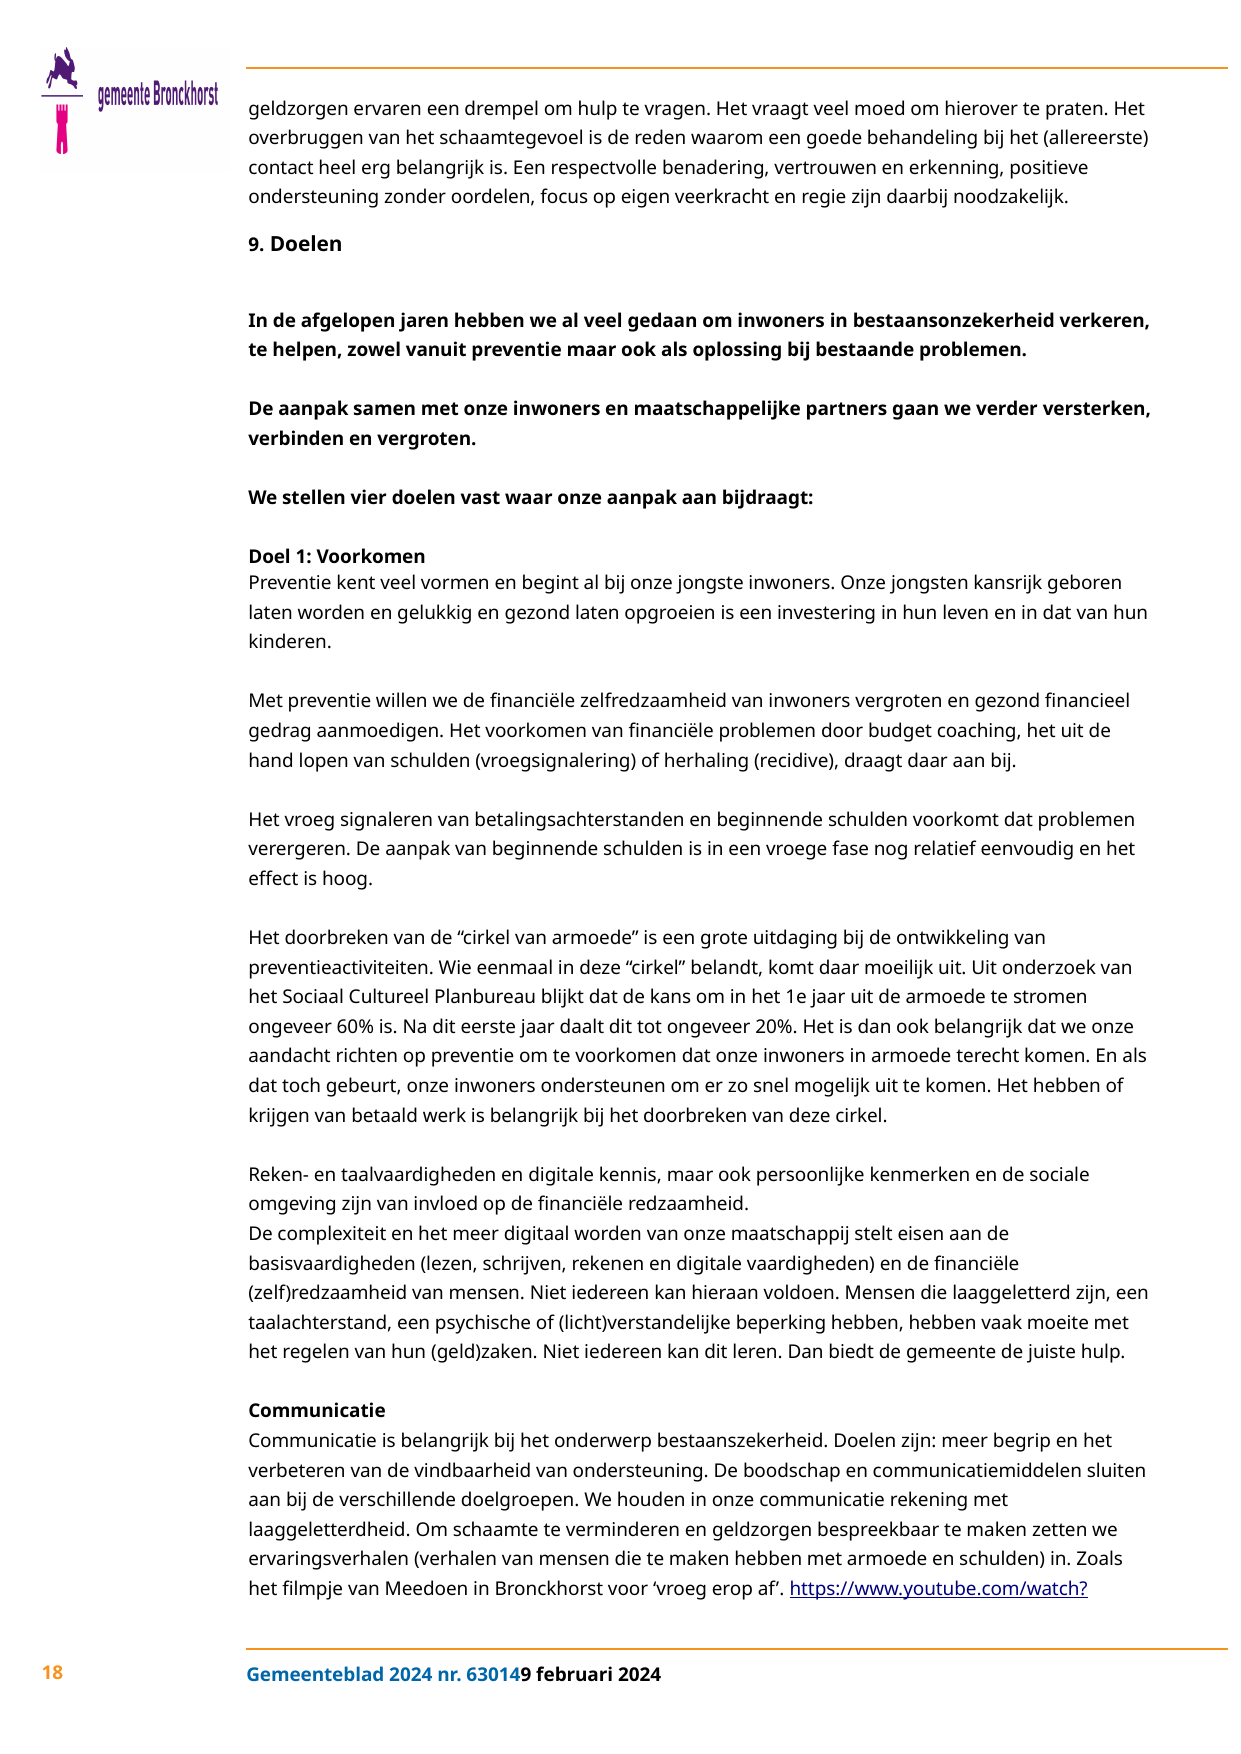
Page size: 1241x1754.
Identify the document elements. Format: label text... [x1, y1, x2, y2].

text De complexiteit en het meer digitaal worden van onze maatschappij stelt eisen aan de basisvaardigheden (lezen, schrijven, rekenen en digitale vaardigheden) en de financiële (zelf)redzaamheid van mensen. Niet iedereen kan hieraan voldoen. Mensen die laaggeletterd zijn, een taalachterstand, een psychische of (licht)verstandelijke beperking hebben, hebben vaak moeite met het regelen van hun (geld)zaken. Niet iedereen kan dit leren. Dan biedt de gemeente de juiste hulp. [248, 1220, 1152, 1364]
text 9. Doelen [248, 229, 1152, 258]
text Het doorbreken van de “cirkel van armoede” is een grote uitdaging bij de ontwikkeling van preventieactiviteiten. Wie eenmaal in deze “cirkel” belandt, komt daar moeilijk uit. Uit onderzoek van het Sociaal Cultureel Planbureau blijkt dat de kans om in het 1e jaar uit de armoede te stromen ongeveer 60% is. Na dit eerste jaar daalt dit tot ongeveer 20%. Het is dan ook belangrijk dat we onze aandacht richten op preventie om te voorkomen dat onze inwoners in armoede terecht komen. En als dat toch gebeurt, onze inwoners ondersteunen om er zo snel mogelijk uit te komen. Het hebben of krijgen van betaald werk is belangrijk bij het doorbreken van deze cirkel. [248, 924, 1152, 1127]
text geldzorgen ervaren een drempel om hulp te vragen. Het vraagt veel moed om hierover te praten. Het overbruggen van het schaamtegevoel is de reden waarom een goede behandeling bij het (allereerste) contact heel erg belangrijk is. Een respectvolle benadering, vertrouwen en erkenning, positieve ondersteuning zonder oordelen, focus op eigen veerkracht en regie zijn daarbij noodzakelijk. [248, 95, 1152, 209]
text Het vroeg signaleren van betalingsachterstanden en beginnende schulden voorkomt dat problemen verergeren. De aanpak van beginnende schulden is in een vroege fase nog relatief eenvoudig en het effect is hoog. [248, 806, 1152, 891]
text Reken- en taalvaardigheden en digitale kennis, maar ook persoonlijke kenmerken en de sociale omgeving zijn van invloed op de financiële redzaamheid. [248, 1161, 1152, 1216]
text Doel 1: Voorkomen [248, 543, 1152, 569]
text De aanpak samen met onze inwoners en maatschappelijke partners gaan we verder versterken, verbinden en vergroten. [248, 396, 1152, 451]
text Preventie kent veel vormen en begint al bij onze jongste inwoners. Onze jongsten kansrijk geboren laten worden en gelukkig en gezond laten opgroeien is een investering in hun leven en in dat van hun kinderen. [248, 569, 1152, 654]
text Communicatie [248, 1398, 1152, 1423]
text Met preventie willen we de financiële zelfredzaamheid van inwoners vergroten en gezond financieel gedrag aanmoedigen. Het voorkomen van financiële problemen door budget coaching, het uit de hand lopen van schulden (vroegsignalering) of herhaling (recidive), draagt daar aan bij. [248, 688, 1152, 772]
text In de afgelopen jaren hebben we al veel gedaan om inwoners in bestaansonzekerheid verkeren, te helpen, zowel vanuit preventie maar ook als oplossing bij bestaande problemen. [248, 307, 1152, 362]
text Communicatie is belangrijk bij het onderwerp bestaanszekerheid. Doelen zijn: meer begrip en het verbeteren van de vindbaarheid van ondersteuning. De boodschap en communicatiemiddelen sluiten aan bij de verschillende doelgroepen. We houden in onze communicatie rekening met laaggeletterdheid. Om schaamte te verminderen en geldzorgen bespreekbaar te maken zetten we ervaringsverhalen (verhalen van mensen die te maken hebben met armoede en schulden) in. Zoals het filmpje van Meedoen in Bronckhorst voor ‘vroeg erop af’. https://www.youtube.com/watch? [248, 1427, 1152, 1601]
text We stellen vier doelen vast waar onze aanpak aan bijdraagt: [248, 484, 1152, 510]
picture [41, 47, 231, 172]
